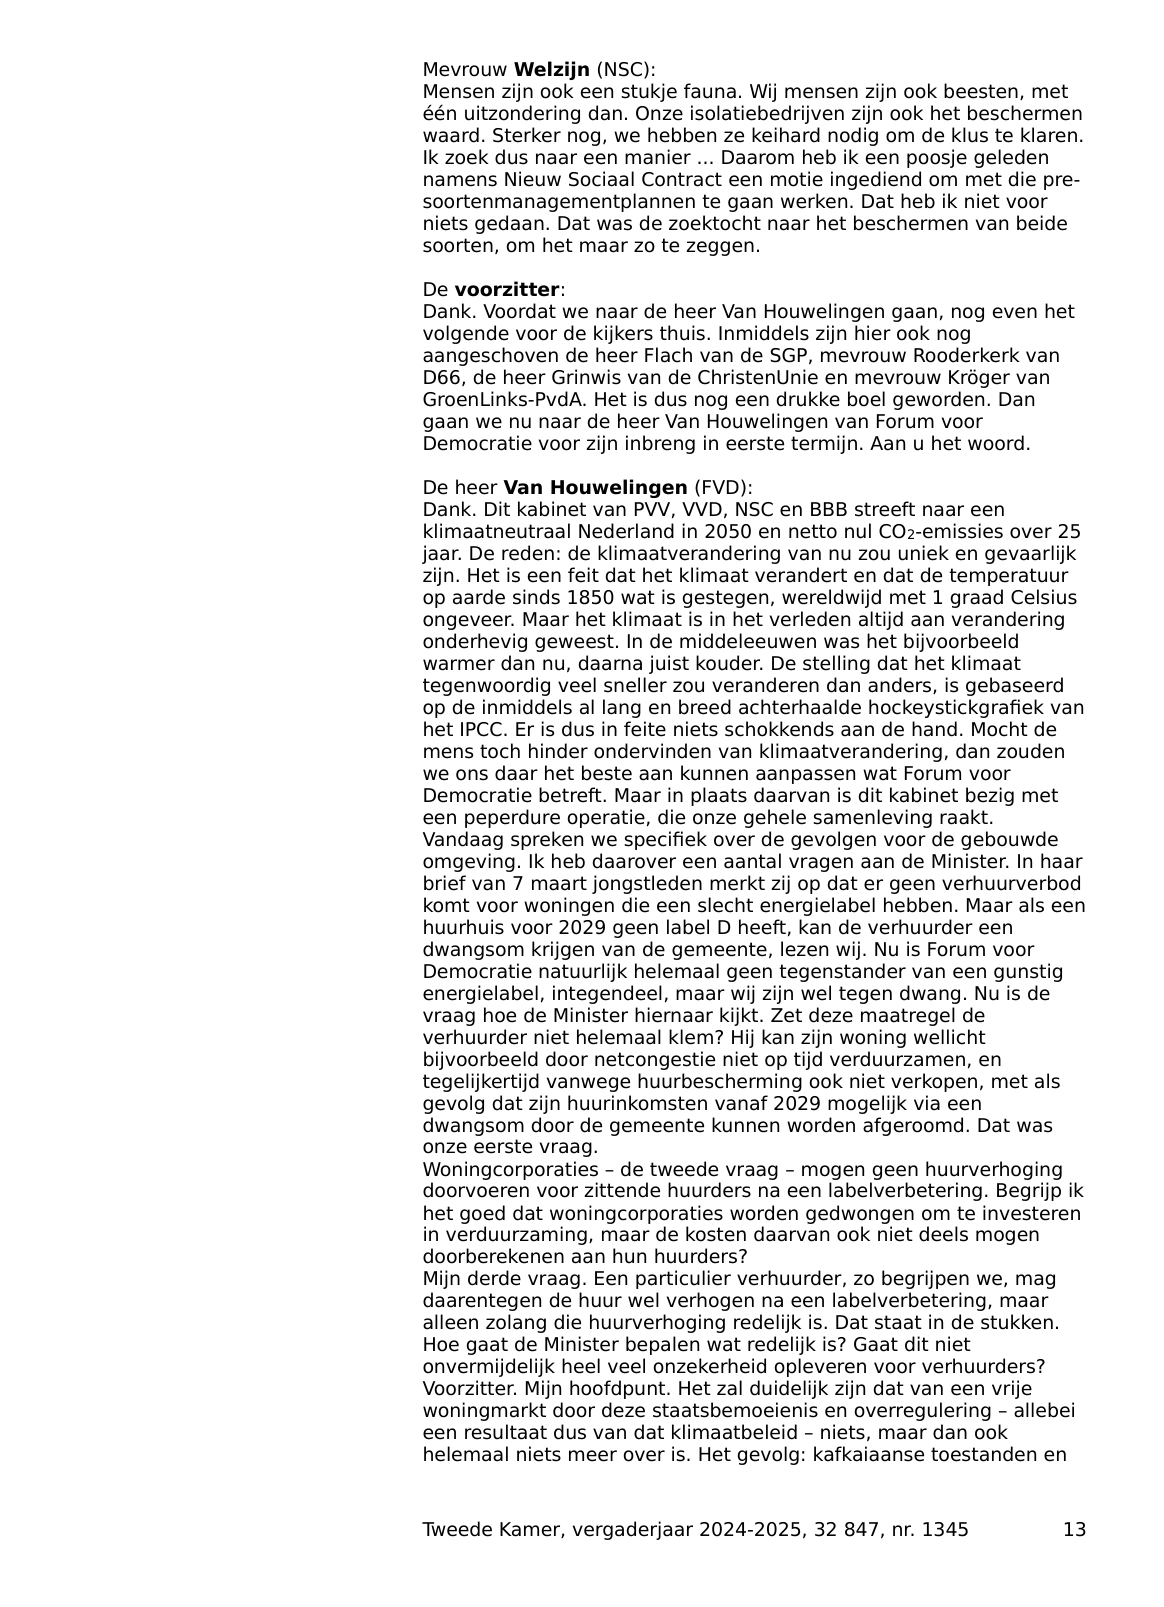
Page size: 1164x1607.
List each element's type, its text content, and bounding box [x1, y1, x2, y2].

text De heer Van Houwelingen (FVD): [422, 477, 1087, 499]
text Dank. Dit kabinet van PVV, VVD, NSC en BBB streeft naar een klimaatneutraal Nederland in 2050 en netto nul CO2-emissies over 25 jaar. De reden: de klimaatverandering van nu zou uniek en gevaarlijk zijn. Het is een feit dat het klimaat verandert en dat de temperatuur op aarde sinds 1850 wat is gestegen, wereldwijd met 1 graad Celsius ongeveer. Maar het klimaat is in het verleden altijd aan verandering onderhevig geweest. In de middeleeuwen was het bijvoorbeeld warmer dan nu, daarna juist kouder. De stelling dat het klimaat tegenwoordig veel sneller zou veranderen dan anders, is gebaseerd op de inmiddels al lang en breed achterhaalde hockeystickgrafiek van het IPCC. Er is dus in feite niets schokkends aan de hand. Mocht de mens toch hinder ondervinden van klimaatverandering, dan zouden we ons daar het beste aan kunnen aanpassen wat Forum voor Democratie betreft. Maar in plaats daarvan is dit kabinet bezig met een peperdure operatie, die onze gehele samenleving raakt. [422, 499, 1087, 829]
text Vandaag spreken we specifiek over de gevolgen voor de gebouwde omgeving. Ik heb daarover een aantal vragen aan de Minister. In haar brief van 7 maart jongstleden merkt zij op dat er geen verhuurverbod komt voor woningen die een slecht energielabel hebben. Maar als een huurhuis voor 2029 geen label D heeft, kan de verhuurder een dwangsom krijgen van de gemeente, lezen wij. Nu is Forum voor Democratie natuurlijk helemaal geen tegenstander van een gunstig energielabel, integendeel, maar wij zijn wel tegen dwang. Nu is de vraag hoe de Minister hiernaar kijkt. Zet deze maatregel de verhuurder niet helemaal klem? Hij kan zijn woning wellicht bijvoorbeeld door netcongestie niet op tijd verduurzamen, en tegelijkertijd vanwege huurbescherming ook niet verkopen, met als gevolg dat zijn huurinkomsten vanaf 2029 mogelijk via een dwangsom door de gemeente kunnen worden afgeroomd. Dat was onze eerste vraag. [422, 829, 1087, 1158]
text Mijn derde vraag. Een particulier verhuurder, zo begrijpen we, mag daarentegen de huur wel verhogen na een labelverbetering, maar alleen zolang die huurverhoging redelijk is. Dat staat in de stukken. Hoe gaat de Minister bepalen wat redelijk is? Gaat dit niet onvermijdelijk heel veel onzekerheid opleveren voor verhuurders? [422, 1268, 1087, 1378]
text Mevrouw Welzijn (NSC): [422, 59, 1087, 81]
text De voorzitter: [422, 279, 1087, 301]
text Mensen zijn ook een stukje fauna. Wij mensen zijn ook beesten, met één uitzondering dan. Onze isolatiebedrijven zijn ook het beschermen waard. Sterker nog, we hebben ze keihard nodig om de klus te klaren. Ik zoek dus naar een manier ... Daarom heb ik een poosje geleden namens Nieuw Sociaal Contract een motie ingediend om met die pre-soortenmanagementplannen te gaan werken. Dat heb ik niet voor niets gedaan. Dat was de zoektocht naar het beschermen van beide soorten, om het maar zo te zeggen. [422, 81, 1087, 257]
text Dank. Voordat we naar de heer Van Houwelingen gaan, nog even het volgende voor de kijkers thuis. Inmiddels zijn hier ook nog aangeschoven de heer Flach van de SGP, mevrouw Rooderkerk van D66, de heer Grinwis van de ChristenUnie en mevrouw Kröger van GroenLinks-PvdA. Het is dus nog een drukke boel geworden. Dan gaan we nu naar de heer Van Houwelingen van Forum voor Democratie voor zijn inbreng in eerste termijn. Aan u het woord. [422, 301, 1087, 455]
text Voorzitter. Mijn hoofdpunt. Het zal duidelijk zijn dat van een vrije woningmarkt door deze staatsbemoeienis en overregulering – allebei een resultaat dus van dat klimaatbeleid – niets, maar dan ook helemaal niets meer over is. Het gevolg: kafkaiaanse toestanden en [422, 1378, 1087, 1466]
text Woningcorporaties – de tweede vraag – mogen geen huurverhoging doorvoeren voor zittende huurders na een labelverbetering. Begrijp ik het goed dat woningcorporaties worden gedwongen om te investeren in verduurzaming, maar de kosten daarvan ook niet deels mogen doorberekenen aan hun huurders? [422, 1158, 1087, 1268]
